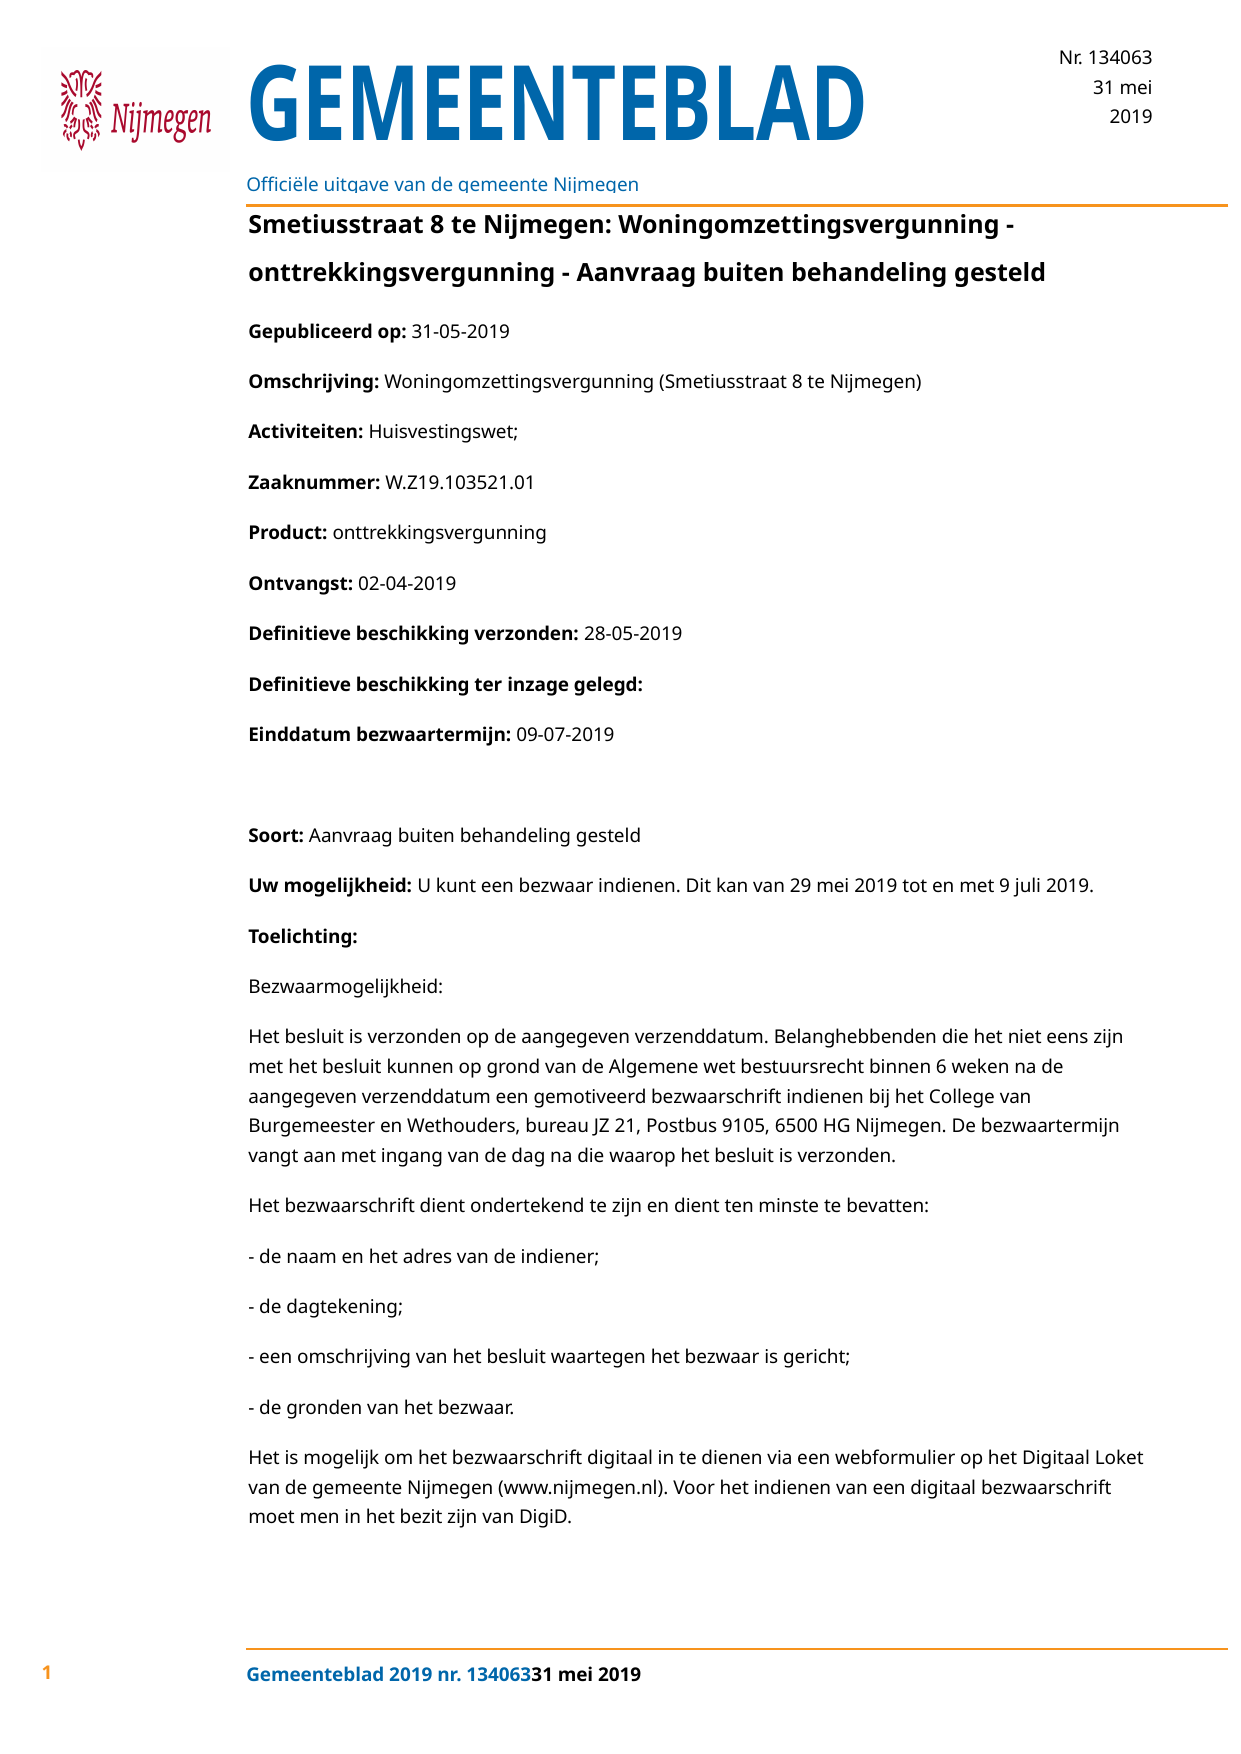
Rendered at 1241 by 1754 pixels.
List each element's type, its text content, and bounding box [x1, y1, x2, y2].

text - de naam en het adres van de indiener; [248, 1243, 1152, 1269]
text Einddatum bezwaartermijn: 09-07-2019 [248, 721, 1152, 747]
text Soort: Aanvraag buiten behandeling gesteld [248, 822, 1152, 848]
text Zaaknummer: W.Z19.103521.01 [248, 469, 1152, 495]
text Definitieve beschikking ter inzage gelegd: [248, 671, 1152, 697]
text Smetiusstraat 8 te Nijmegen: Woningomzettingsvergunning - onttrekkingsvergunning - Aanvraag buiten behandeling gesteld [248, 207, 1152, 288]
text Het bezwaarschrift dient ondertekend te zijn en dient ten minste te bevatten: [248, 1192, 1152, 1218]
text Activiteiten: Huisvestingswet; [248, 419, 1152, 444]
text Definitieve beschikking verzonden: 28-05-2019 [248, 620, 1152, 646]
text - de gronden van het bezwaar. [248, 1394, 1152, 1420]
text - de dagtekening; [248, 1293, 1152, 1319]
text Het besluit is verzonden op de aangegeven verzenddatum. Belanghebbenden die het niet eens zijn met het besluit kunnen op grond van de Algemene wet bestuursrecht binnen 6 weken na de aangegeven verzenddatum een gemotiveerd bezwaarschrift indienen bij het College van Burgemeester en Wethouders, bureau JZ 21, Postbus 9105, 6500 HG Nijmegen. De bezwaartermijn vangt aan met ingang van de dag na die waarop het besluit is verzonden. [248, 1024, 1152, 1168]
text Bezwaarmogelijkheid: [248, 973, 1152, 999]
text Gepubliceerd op: 31-05-2019 [248, 318, 1152, 344]
text Omschrijving: Woningomzettingsvergunning (Smetiusstraat 8 te Nijmegen) [248, 368, 1152, 394]
text Toelichting: [248, 923, 1152, 949]
text Ontvangst: 02-04-2019 [248, 570, 1152, 596]
picture [41, 47, 231, 172]
text Het is mogelijk om het bezwaarschrift digitaal in te dienen via een webformulier op het Digitaal Loket van de gemeente Nijmegen (www.nijmegen.nl). Voor het indienen van een digitaal bezwaarschrift moet men in het bezit zijn van DigiD. [248, 1444, 1152, 1529]
text - een omschrijving van het besluit waartegen het bezwaar is gericht; [248, 1344, 1152, 1369]
text Uw mogelijkheid: U kunt een bezwaar indienen. Dit kan van 29 mei 2019 tot en met 9 juli 2019. [248, 872, 1152, 898]
text Product: onttrekkingsvergunning [248, 519, 1152, 545]
